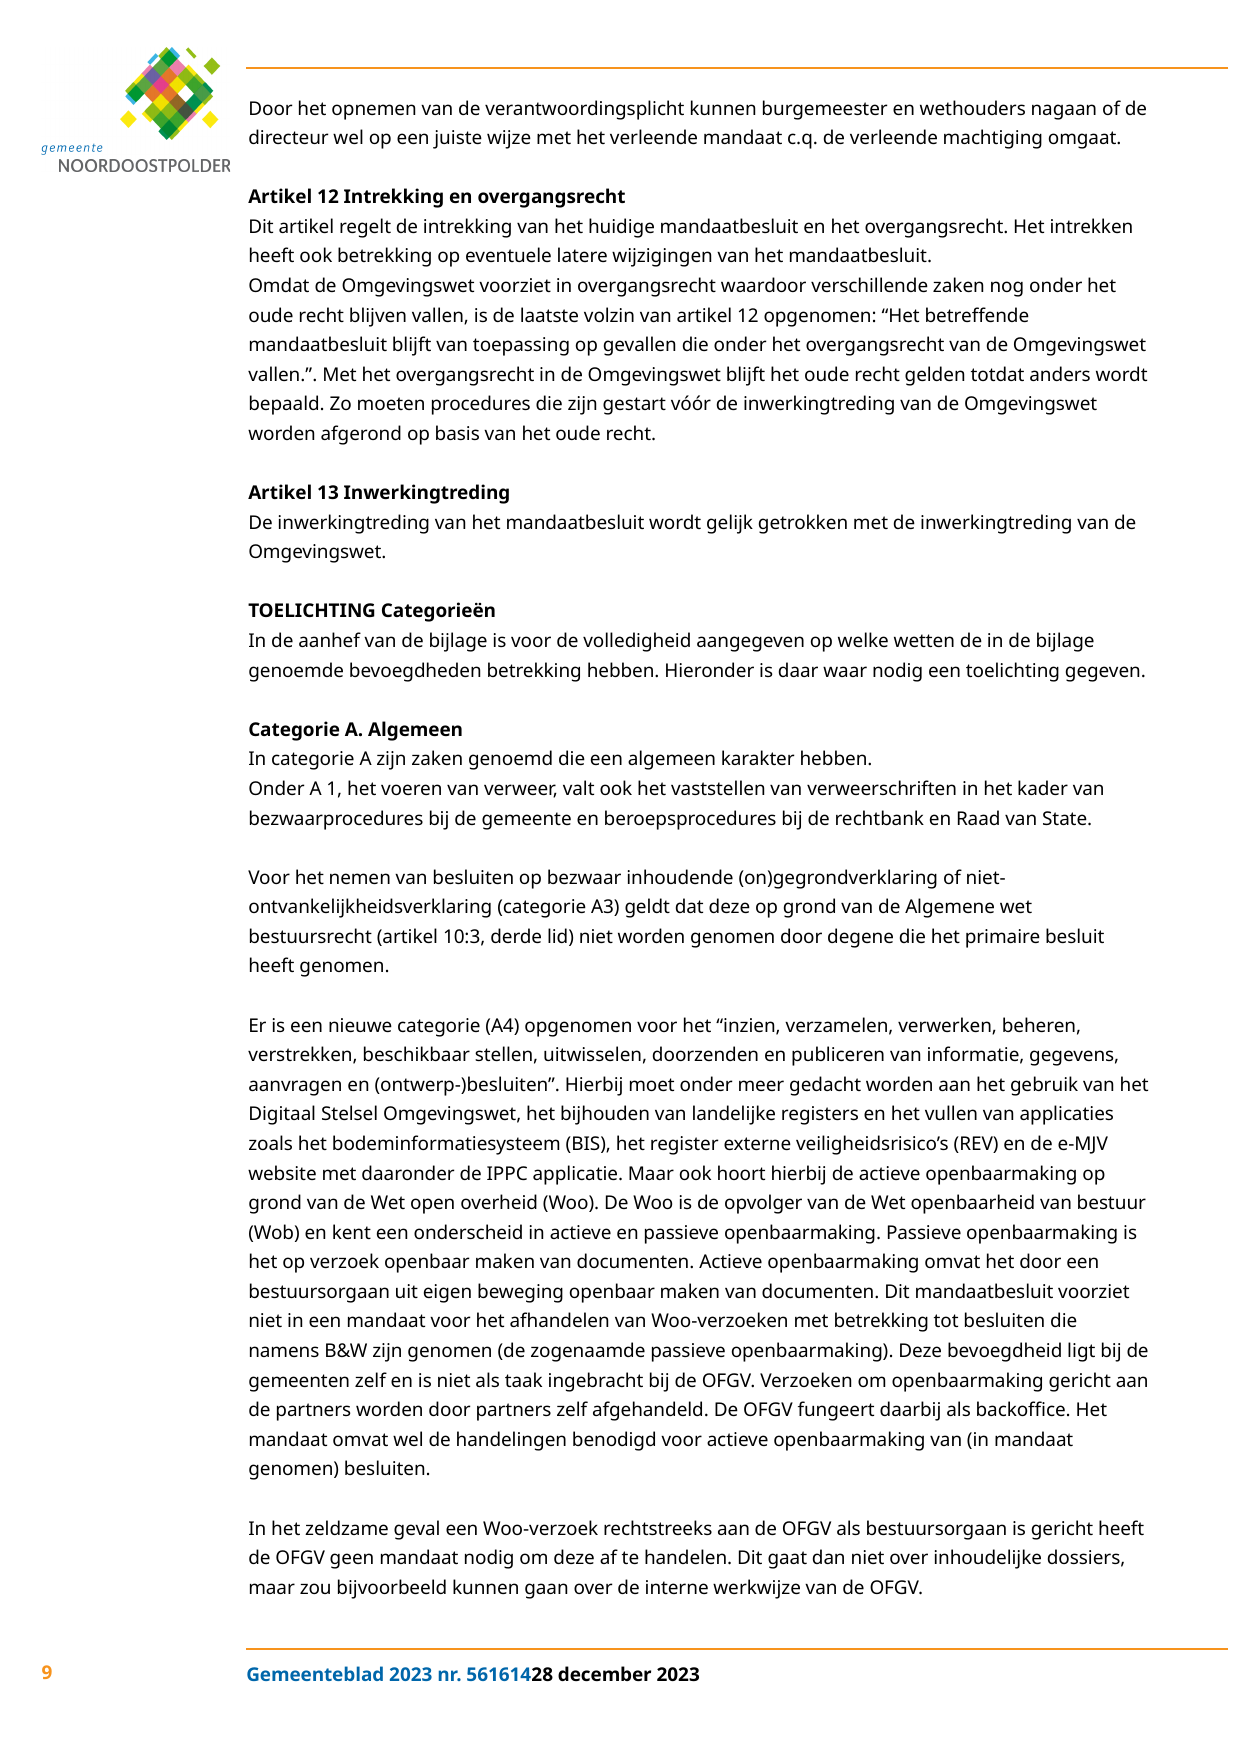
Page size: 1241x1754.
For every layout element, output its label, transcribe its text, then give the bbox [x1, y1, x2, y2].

text De inwerkingtreding van het mandaatbesluit wordt gelijk getrokken met de inwerkingtreding van de Omgevingswet. [248, 509, 1152, 564]
text Onder A 1, het voeren van verweer, valt ook het vaststellen van verweerschriften in het kader van bezwaarprocedures bij de gemeente en beroepsprocedures bij de rechtbank en Raad van State. [248, 775, 1152, 831]
picture [41, 47, 231, 172]
text Omdat de Omgevingswet voorziet in overgangsrecht waardoor verschillende zaken nog onder het oude recht blijven vallen, is de laatste volzin van artikel 12 opgenomen: “Het betreffende mandaatbesluit blijft van toepassing op gevallen die onder het overgangsrecht van de Omgevingswet vallen.”. Met het overgangsrecht in de Omgevingswet blijft het oude recht gelden totdat anders wordt bepaald. Zo moeten procedures die zijn gestart vóór de inwerkingtreding van de Omgevingswet worden afgerond op basis van het oude recht. [248, 272, 1152, 446]
text Door het opnemen van de verantwoordingsplicht kunnen burgemeester en wethouders nagaan of de directeur wel op een juiste wijze met het verleende mandaat c.q. de verleende machtiging omgaat. [248, 95, 1152, 150]
text Artikel 13 Inwerkingtreding [248, 479, 1152, 505]
text Er is een nieuwe categorie (A4) opgenomen voor het “inzien, verzamelen, verwerken, beheren, verstrekken, beschikbaar stellen, uitwisselen, doorzenden en publiceren van informatie, gegevens, aanvragen en (ontwerp-)besluiten”. Hierbij moet onder meer gedacht worden aan het gebruik van het Digitaal Stelsel Omgevingswet, het bijhouden van landelijke registers en het vullen van applicaties zoals het bodeminformatiesysteem (BIS), het register externe veiligheidsrisico’s (REV) en de e-MJV website met daaronder de IPPC applicatie. Maar ook hoort hierbij de actieve openbaarmaking op grond van de Wet open overheid (Woo). De Woo is de opvolger van de Wet openbaarheid van bestuur (Wob) en kent een onderscheid in actieve en passieve openbaarmaking. Passieve openbaarmaking is het op verzoek openbaar maken van documenten. Actieve openbaarmaking omvat het door een bestuursorgaan uit eigen beweging openbaar maken van documenten. Dit mandaatbesluit voorziet niet in een mandaat voor het afhandelen van Woo-verzoeken met betrekking tot besluiten die namens B&W zijn genomen (de zogenaamde passieve openbaarmaking). Deze bevoegdheid ligt bij de gemeenten zelf en is niet als taak ingebracht bij de OFGV. Verzoeken om openbaarmaking gericht aan de partners worden door partners zelf afgehandeld. De OFGV fungeert daarbij als backoffice. Het mandaat omvat wel de handelingen benodigd voor actieve openbaarmaking van (in mandaat genomen) besluiten. [248, 1012, 1152, 1481]
text Artikel 12 Intrekking en overgangsrecht [248, 183, 1152, 209]
text In categorie A zijn zaken genoemd die een algemeen karakter hebben. [248, 746, 1152, 771]
text Categorie A. Algemeen [248, 716, 1152, 742]
text In het zeldzame geval een Woo-verzoek rechtstreeks aan de OFGV als bestuursorgaan is gericht heeft de OFGV geen mandaat nodig om deze af te handelen. Dit gaat dan niet over inhoudelijke dossiers, maar zou bijvoorbeeld kunnen gaan over de interne werkwijze van de OFGV. [248, 1515, 1152, 1600]
text TOELICHTING Categorieën [248, 598, 1152, 623]
text In de aanhef van de bijlage is voor de volledigheid aangegeven op welke wetten de in de bijlage genoemde bevoegdheden betrekking hebben. Hieronder is daar waar nodig een toelichting gegeven. [248, 627, 1152, 683]
text Dit artikel regelt de intrekking van het huidige mandaatbesluit en het overgangsrecht. Het intrekken heeft ook betrekking op eventuele latere wijzigingen van het mandaatbesluit. [248, 213, 1152, 268]
text Voor het nemen van besluiten op bezwaar inhoudende (on)gegrondverklaring of niet-ontvankelijkheidsverklaring (categorie A3) geldt dat deze op grond van de Algemene wet bestuursrecht (artikel 10:3, derde lid) niet worden genomen door degene die het primaire besluit heeft genomen. [248, 864, 1152, 978]
